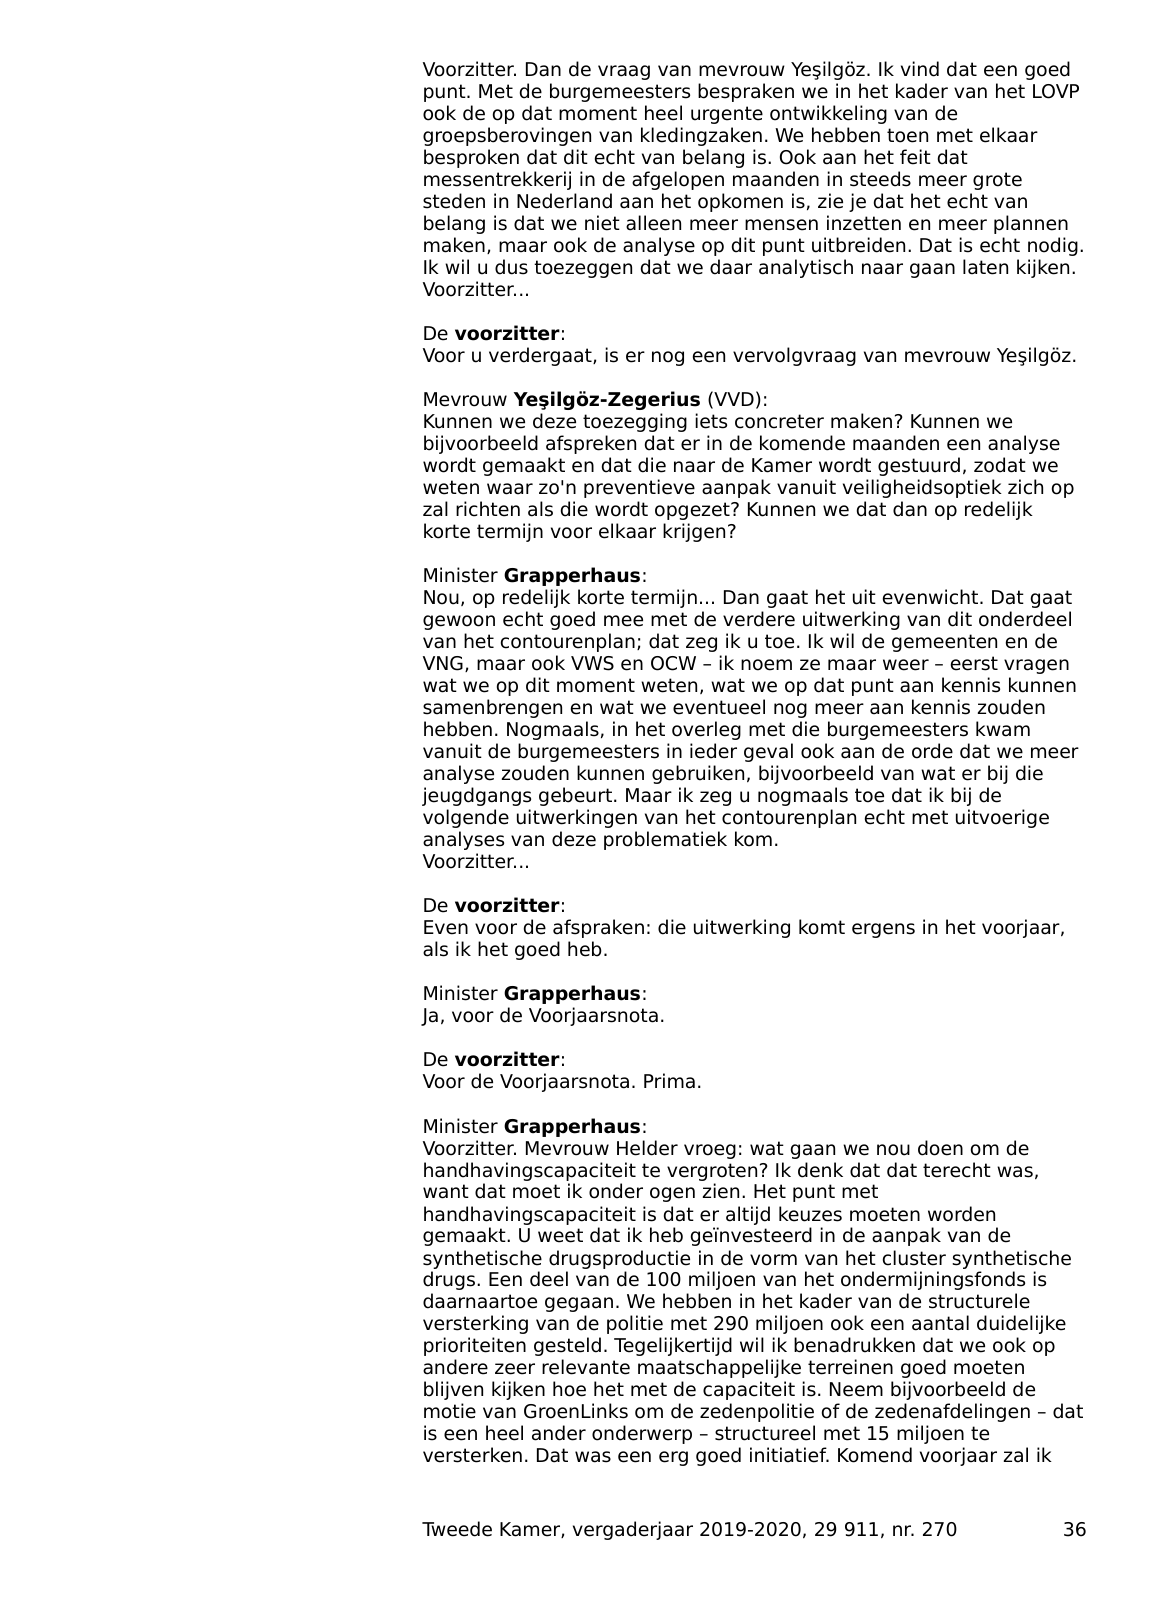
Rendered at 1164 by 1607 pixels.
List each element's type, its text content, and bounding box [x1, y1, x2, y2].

text Minister Grapperhaus: [422, 983, 1087, 1005]
text Voorzitter. Mevrouw Helder vroeg: wat gaan we nou doen om de handhavingscapaciteit te vergroten? Ik denk dat dat terecht was, want dat moet ik onder ogen zien. Het punt met handhavingscapaciteit is dat er altijd keuzes moeten worden gemaakt. U weet dat ik heb geïnvesteerd in de aanpak van de synthetische drugsproductie in de vorm van het cluster synthetische drugs. Een deel van de 100 miljoen van het ondermijningsfonds is daarnaartoe gegaan. We hebben in het kader van de structurele versterking van de politie met 290 miljoen ook een aantal duidelijke prioriteiten gesteld. Tegelijkertijd wil ik benadrukken dat we ook op andere zeer relevante maatschappelijke terreinen goed moeten blijven kijken hoe het met de capaciteit is. Neem bijvoorbeeld de motie van GroenLinks om de zedenpolitie of de zedenafdelingen – dat is een heel ander onderwerp – structureel met 15 miljoen te versterken. Dat was een erg goed initiatief. Komend voorjaar zal ik [422, 1137, 1087, 1467]
text Voor u verdergaat, is er nog een vervolgvraag van mevrouw Yeşilgöz. [422, 345, 1087, 367]
text Nou, op redelijk korte termijn... Dan gaat het uit evenwicht. Dat gaat gewoon echt goed mee met de verdere uitwerking van dit onderdeel van het contourenplan; dat zeg ik u toe. Ik wil de gemeenten en de VNG, maar ook VWS en OCW – ik noem ze maar weer – eerst vragen wat we op dit moment weten, wat we op dat punt aan kennis kunnen samenbrengen en wat we eventueel nog meer aan kennis zouden hebben. Nogmaals, in het overleg met die burgemeesters kwam vanuit de burgemeesters in ieder geval ook aan de orde dat we meer analyse zouden kunnen gebruiken, bijvoorbeeld van wat er bij die jeugdgangs gebeurt. Maar ik zeg u nogmaals toe dat ik bij de volgende uitwerkingen van het contourenplan echt met uitvoerige analyses van deze problematiek kom. [422, 587, 1087, 851]
text Ja, voor de Voorjaarsnota. [422, 1005, 1087, 1027]
text Minister Grapperhaus: [422, 1116, 1087, 1137]
text Mevrouw Yeşilgöz-Zegerius (VVD): [422, 389, 1087, 411]
text De voorzitter: [422, 323, 1087, 345]
text Minister Grapperhaus: [422, 565, 1087, 587]
text De voorzitter: [422, 1049, 1087, 1071]
text Even voor de afspraken: die uitwerking komt ergens in het voorjaar, als ik het goed heb. [422, 917, 1087, 961]
text De voorzitter: [422, 895, 1087, 917]
text Voorzitter. Dan de vraag van mevrouw Yeşilgöz. Ik vind dat een goed punt. Met de burgemeesters bespraken we in het kader van het LOVP ook de op dat moment heel urgente ontwikkeling van de groepsberovingen van kledingzaken. We hebben toen met elkaar besproken dat dit echt van belang is. Ook aan het feit dat messentrekkerij in de afgelopen maanden in steeds meer grote steden in Nederland aan het opkomen is, zie je dat het echt van belang is dat we niet alleen meer mensen inzetten en meer plannen maken, maar ook de analyse op dit punt uitbreiden. Dat is echt nodig. Ik wil u dus toezeggen dat we daar analytisch naar gaan laten kijken. Voorzitter... [422, 59, 1087, 301]
text Kunnen we deze toezegging iets concreter maken? Kunnen we bijvoorbeeld afspreken dat er in de komende maanden een analyse wordt gemaakt en dat die naar de Kamer wordt gestuurd, zodat we weten waar zo'n preventieve aanpak vanuit veiligheidsoptiek zich op zal richten als die wordt opgezet? Kunnen we dat dan op redelijk korte termijn voor elkaar krijgen? [422, 411, 1087, 543]
text Voor de Voorjaarsnota. Prima. [422, 1071, 1087, 1093]
text Voorzitter... [422, 851, 1087, 873]
